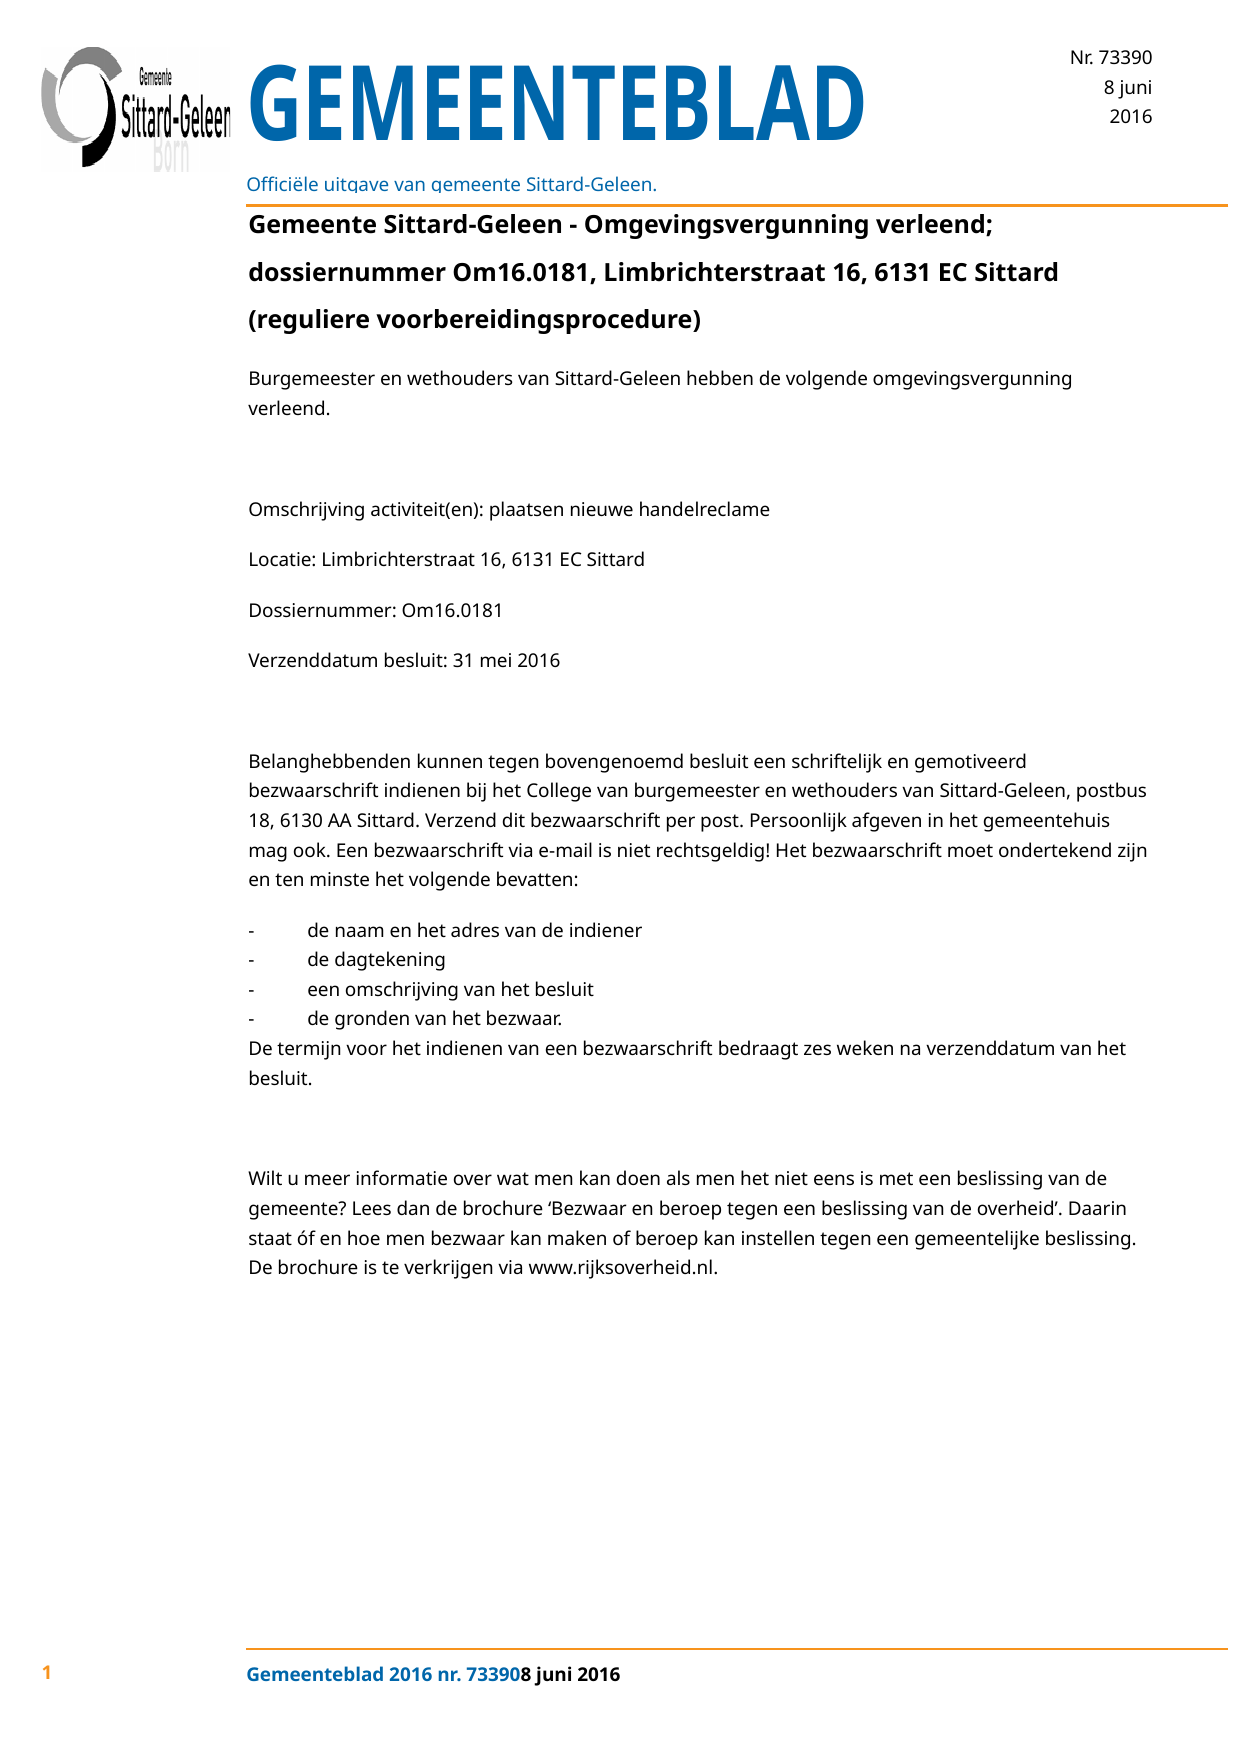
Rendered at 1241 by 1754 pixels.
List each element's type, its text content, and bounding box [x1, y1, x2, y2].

text Wilt u meer informatie over wat men kan doen als men het niet eens is met een beslissing van de gemeente? Lees dan de brochure ‘Bezwaar en beroep tegen een beslissing van de overheid’. Daarin staat óf en hoe men bezwaar kan maken of beroep kan instellen tegen een gemeentelijke beslissing. De brochure is te verkrijgen via www.rijksoverheid.nl. [248, 1166, 1152, 1280]
list de gronden van het bezwaar. [248, 1006, 1152, 1031]
text De termijn voor het indienen van een bezwaarschrift bedraagt zes weken na verzenddatum van het besluit. [248, 1035, 1152, 1090]
text Verzenddatum besluit: 31 mei 2016 [248, 647, 1152, 673]
list de dagtekening [248, 946, 1152, 972]
list een omschrijving van het besluit [248, 976, 1152, 1002]
text Burgemeester en wethouders van Sittard-Geleen hebben de volgende omgevingsvergunning verleend. [248, 366, 1152, 421]
text Gemeente Sittard-Geleen - Omgevingsvergunning verleend; dossiernummer Om16.0181, Limbrichterstraat 16, 6131 EC Sittard (reguliere voorbereidingsprocedure) [248, 207, 1152, 336]
text Dossiernummer: Om16.0181 [248, 597, 1152, 622]
list de naam en het adres van de indiener [248, 917, 1152, 942]
text Belanghebbenden kunnen tegen bovengenoemd besluit een schriftelijk en gemotiveerd bezwaarschrift indienen bij het College van burgemeester en wethouders van Sittard-Geleen, postbus 18, 6130 AA Sittard. Verzend dit bezwaarschrift per post. Persoonlijk afgeven in het gemeentehuis mag ook. Een bezwaarschrift via e-mail is niet rechtsgeldig! Het bezwaarschrift moet ondertekend zijn en ten minste het volgende bevatten: [248, 748, 1152, 892]
text Locatie: Limbrichterstraat 16, 6131 EC Sittard [248, 546, 1152, 572]
picture [41, 47, 231, 172]
text Omschrijving activiteit(en): plaatsen nieuwe handelreclame [248, 496, 1152, 522]
